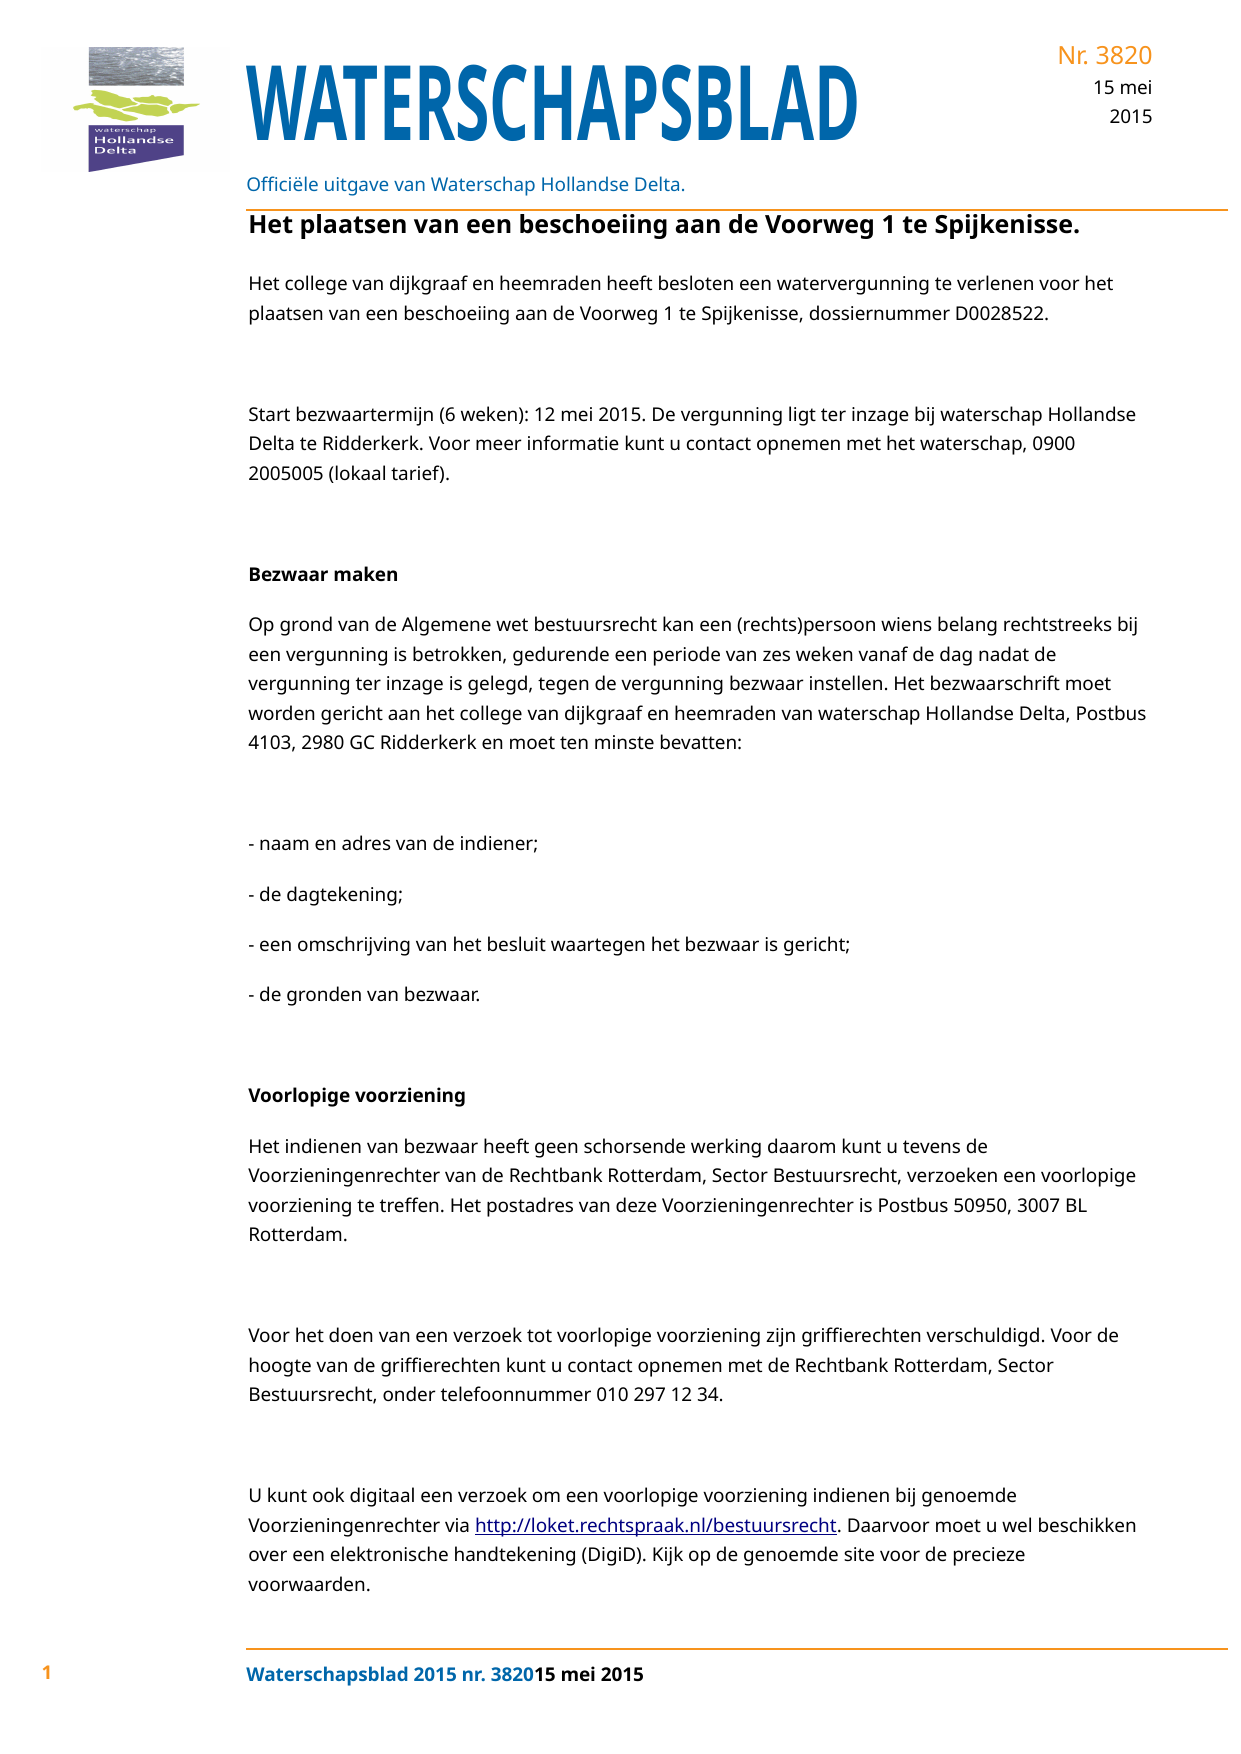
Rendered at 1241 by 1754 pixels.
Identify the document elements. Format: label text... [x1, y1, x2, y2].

text Voor het doen van een verzoek tot voorlopige voorziening zijn griffierechten verschuldigd. Voor de hoogte van de griffierechten kunt u contact opnemen met de Rechtbank Rotterdam, Sector Bestuursrecht, onder telefoonnummer 010 297 12 34. [248, 1322, 1152, 1407]
text - de dagtekening; [248, 881, 1152, 906]
text - naam en adres van de indiener; [248, 830, 1152, 856]
text Het college van dijkgraaf en heemraden heeft besloten een watervergunning te verlenen voor het plaatsen van een beschoeiing aan de Voorweg 1 te Spijkenisse, dossiernummer D0028522. [248, 270, 1152, 326]
text - de gronden van bezwaar. [248, 982, 1152, 1007]
picture [41, 47, 231, 172]
text Voorlopige voorziening [248, 1082, 1152, 1108]
text Op grond van de Algemene wet bestuursrecht kan een (rechts)persoon wiens belang rechtstreeks bij een vergunning is betrokken, gedurende een periode van zes weken vanaf de dag nadat de vergunning ter inzage is gelegd, tegen de vergunning bezwaar instellen. Het bezwaarschrift moet worden gericht aan het college van dijkgraaf en heemraden van waterschap Hollandse Delta, Postbus 4103, 2980 GC Ridderkerk en moet ten minste bevatten: [248, 611, 1152, 755]
text Start bezwaartermijn (6 weken): 12 mei 2015. De vergunning ligt ter inzage bij waterschap Hollandse Delta te Ridderkerk. Voor meer informatie kunt u contact opnemen met het waterschap, 0900 2005005 (lokaal tarief). [248, 401, 1152, 486]
text U kunt ook digitaal een verzoek om een voorlopige voorziening indienen bij genoemde Voorzieningenrechter via http://loket.rechtspraak.nl/bestuursrecht. Daarvoor moet u wel beschikken over een elektronische handtekening (DigiD). Kijk op de genoemde site voor de precieze voorwaarden. [248, 1482, 1152, 1597]
text - een omschrijving van het besluit waartegen het bezwaar is gericht; [248, 931, 1152, 957]
text Bezwaar maken [248, 561, 1152, 586]
text Het plaatsen van een beschoeiing aan de Voorweg 1 te Spijkenisse. [248, 211, 1152, 241]
text Het indienen van bezwaar heeft geen schorsende werking daarom kunt u tevens de Voorzieningenrechter van de Rechtbank Rotterdam, Sector Bestuursrecht, verzoeken een voorlopige voorziening te treffen. Het postadres van deze Voorzieningenrechter is Postbus 50950, 3007 BL Rotterdam. [248, 1133, 1152, 1247]
